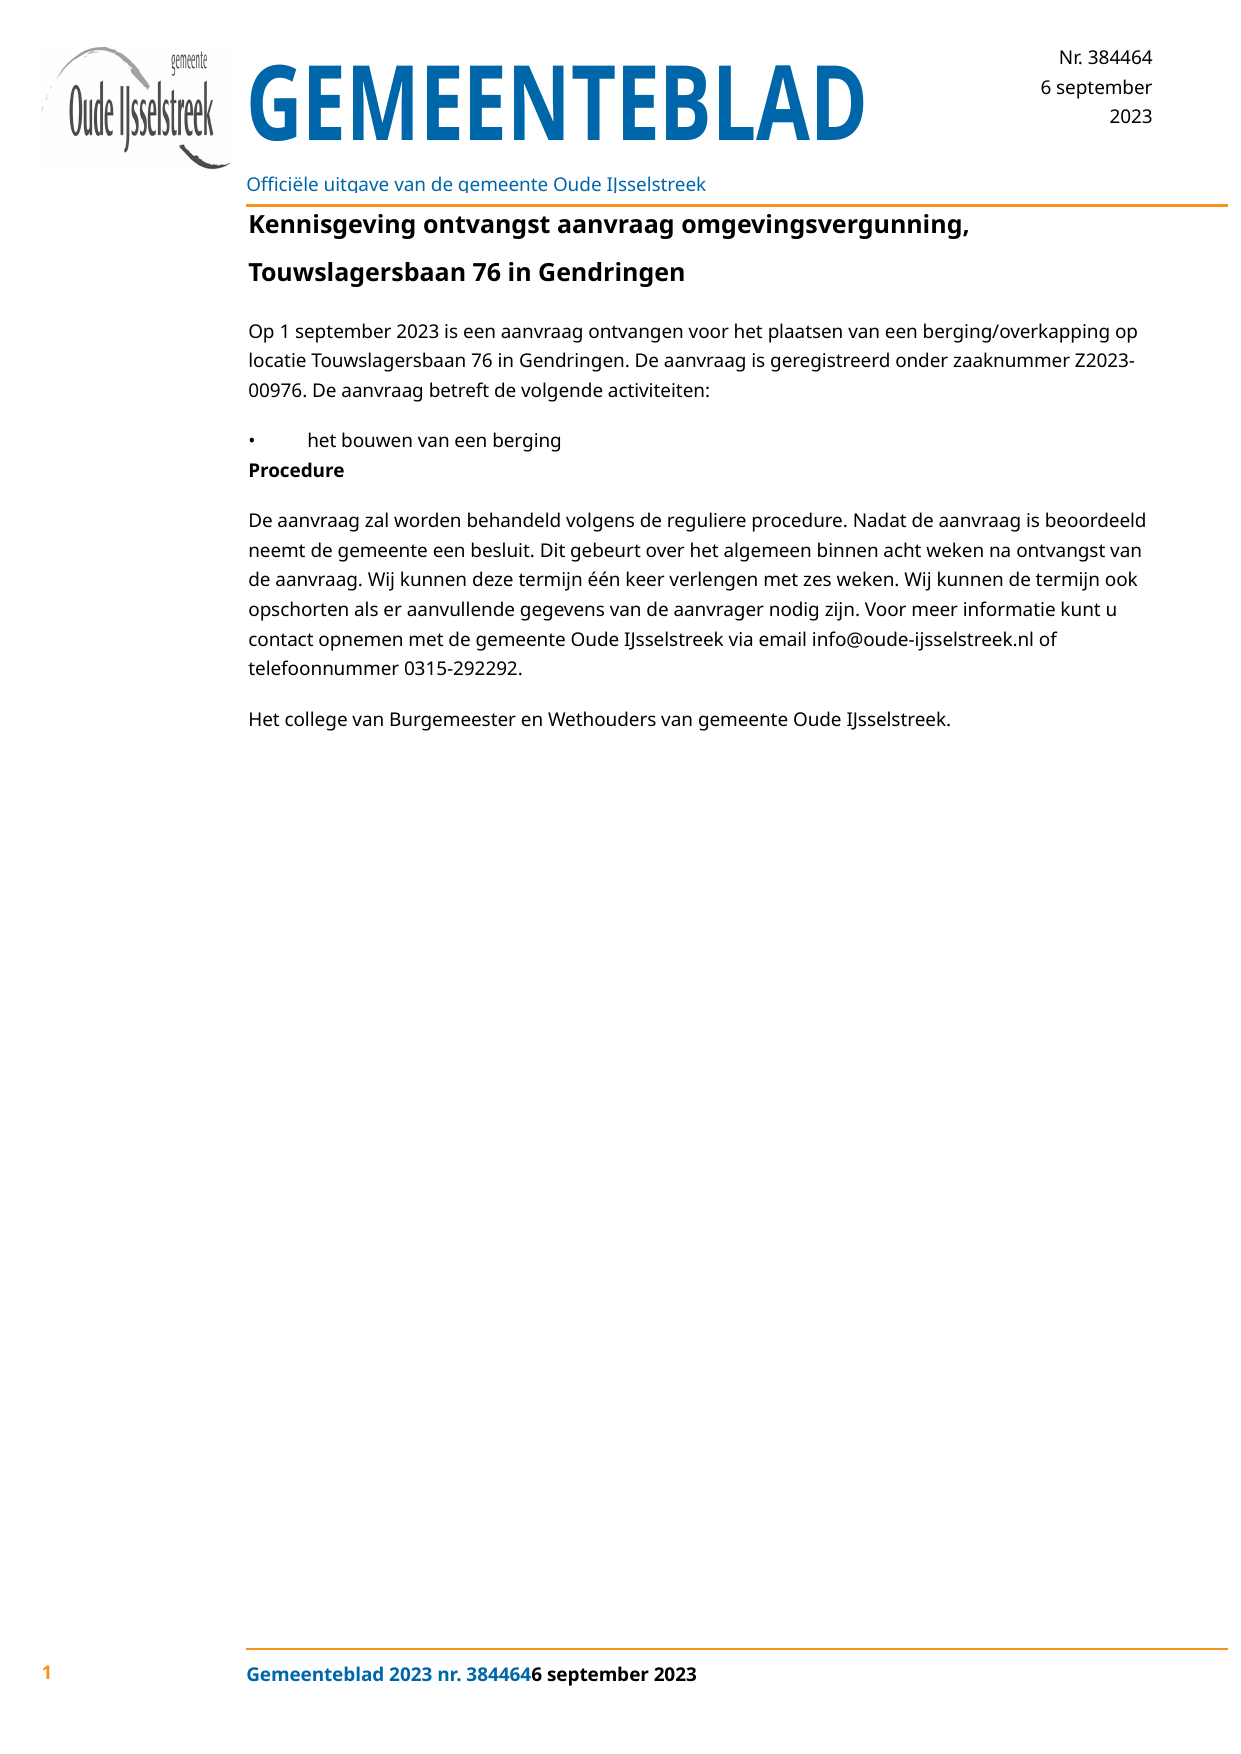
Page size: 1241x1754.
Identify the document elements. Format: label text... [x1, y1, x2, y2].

text De aanvraag zal worden behandeld volgens de reguliere procedure. Nadat de aanvraag is beoordeeld neemt de gemeente een besluit. Dit gebeurt over het algemeen binnen acht weken na ontvangst van de aanvraag. Wij kunnen deze termijn één keer verlengen met zes weken. Wij kunnen de termijn ook opschorten als er aanvullende gegevens van de aanvrager nodig zijn. Voor meer informatie kunt u contact opnemen met de gemeente Oude IJsselstreek via email info@oude-ijsselstreek.nl of telefoonnummer 0315-292292. [248, 507, 1152, 681]
text Op 1 september 2023 is een aanvraag ontvangen voor het plaatsen van een berging/overkapping op locatie Touwslagersbaan 76 in Gendringen. De aanvraag is geregistreerd onder zaaknummer Z2023-00976. De aanvraag betreft de volgende activiteiten: [248, 318, 1152, 403]
list het bouwen van een berging [248, 427, 1152, 453]
text Procedure [248, 457, 1152, 483]
text Kennisgeving ontvangst aanvraag omgevingsvergunning, Touwslagersbaan 76 in Gendringen [248, 207, 1152, 288]
text Het college van Burgemeester en Wethouders van gemeente Oude IJsselstreek. [248, 706, 1152, 732]
picture [41, 47, 231, 172]
